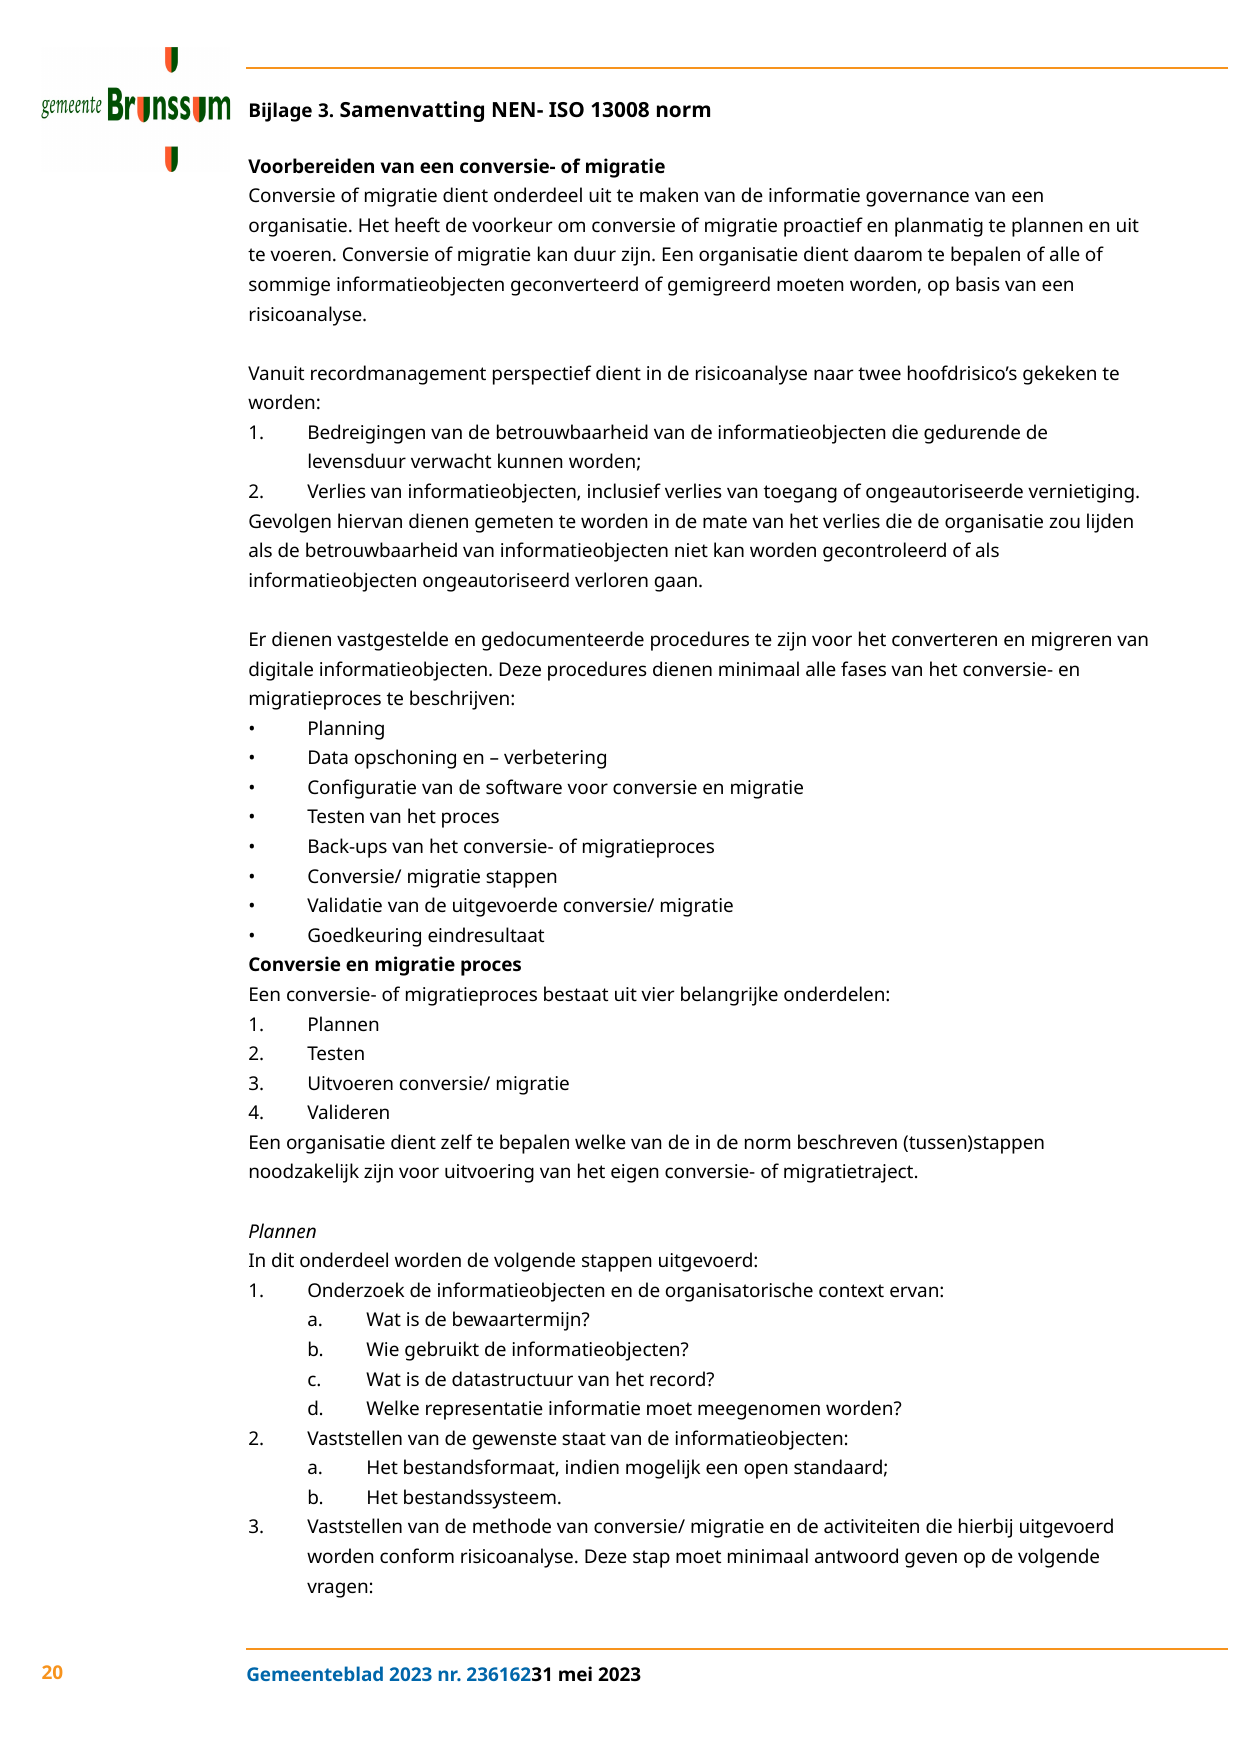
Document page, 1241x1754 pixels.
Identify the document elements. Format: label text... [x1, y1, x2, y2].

list Validatie van de uitgevoerde conversie/ migratie [248, 892, 1152, 918]
text Plannen [248, 1218, 1152, 1244]
list Back-ups van het conversie- of migratieproces [248, 833, 1152, 859]
list Wat is de bewaartermijn? [307, 1307, 1152, 1332]
list Vaststellen van de gewenste staat van de informatieobjecten: [248, 1425, 1152, 1451]
list Plannen [248, 1011, 1152, 1037]
list Bedreigingen van de betrouwbaarheid van de informatieobjecten die gedurende de levensduur verwacht kunnen worden; [248, 419, 1152, 474]
list Verlies van informatieobjecten, inclusief verlies van toegang of ongeautoriseerde vernietiging. [248, 478, 1152, 504]
text Een organisatie dient zelf te bepalen welke van de in de norm beschreven (tussen)stappen noodzakelijk zijn voor uitvoering van het eigen conversie- of migratietraject. [248, 1129, 1152, 1184]
text Een conversie- of migratieproces bestaat uit vier belangrijke onderdelen: [248, 981, 1152, 1007]
text Voorbereiden van een conversie- of migratie [248, 153, 1152, 179]
list Testen [248, 1040, 1152, 1066]
text Bijlage 3. Samenvatting NEN- ISO 13008 norm [248, 95, 1152, 123]
text Vanuit recordmanagement perspectief dient in de risicoanalyse naar twee hoofdrisico’s gekeken te worden: [248, 360, 1152, 415]
list Testen van het proces [248, 804, 1152, 829]
list Onderzoek de informatieobjecten en de organisatorische context ervan: [248, 1277, 1152, 1303]
text Conversie of migratie dient onderdeel uit te maken van de informatie governance van een organisatie. Het heeft de voorkeur om conversie of migratie proactief en planmatig te plannen en uit te voeren. Conversie of migratie kan duur zijn. Een organisatie dient daarom te bepalen of alle of sommige informatieobjecten geconverteerd of gemigreerd moeten worden, op basis van een risicoanalyse. [248, 182, 1152, 327]
text Gevolgen hiervan dienen gemeten te worden in de mate van het verlies die de organisatie zou lijden als de betrouwbaarheid van informatieobjecten niet kan worden gecontroleerd of als informatieobjecten ongeautoriseerd verloren gaan. [248, 508, 1152, 593]
list Het bestandsformaat, indien mogelijk een open standaard; [307, 1454, 1152, 1480]
list Wie gebruikt de informatieobjecten? [307, 1336, 1152, 1362]
list Het bestandssysteem. [307, 1484, 1152, 1510]
list Vaststellen van de methode van conversie/ migratie en de activiteiten die hierbij uitgevoerd worden conform risicoanalyse. Deze stap moet minimaal antwoord geven op de volgende vragen: [248, 1514, 1152, 1599]
list Valideren [248, 1099, 1152, 1125]
text In dit onderdeel worden de volgende stappen uitgevoerd: [248, 1247, 1152, 1273]
list Goedkeuring eindresultaat [248, 922, 1152, 948]
list Welke representatie informatie moet meegenomen worden? [307, 1395, 1152, 1421]
text Conversie en migratie proces [248, 952, 1152, 977]
list Data opschoning en – verbetering [248, 744, 1152, 770]
list Wat is de datastructuur van het record? [307, 1366, 1152, 1392]
list Planning [248, 715, 1152, 741]
picture [41, 47, 231, 172]
list Conversie/ migratie stappen [248, 863, 1152, 889]
list Configuratie van de software voor conversie en migratie [248, 774, 1152, 800]
list Uitvoeren conversie/ migratie [248, 1070, 1152, 1096]
text Er dienen vastgestelde en gedocumenteerde procedures te zijn voor het converteren en migreren van digitale informatieobjecten. Deze procedures dienen minimaal alle fases van het conversie- en migratieproces te beschrijven: [248, 626, 1152, 711]
